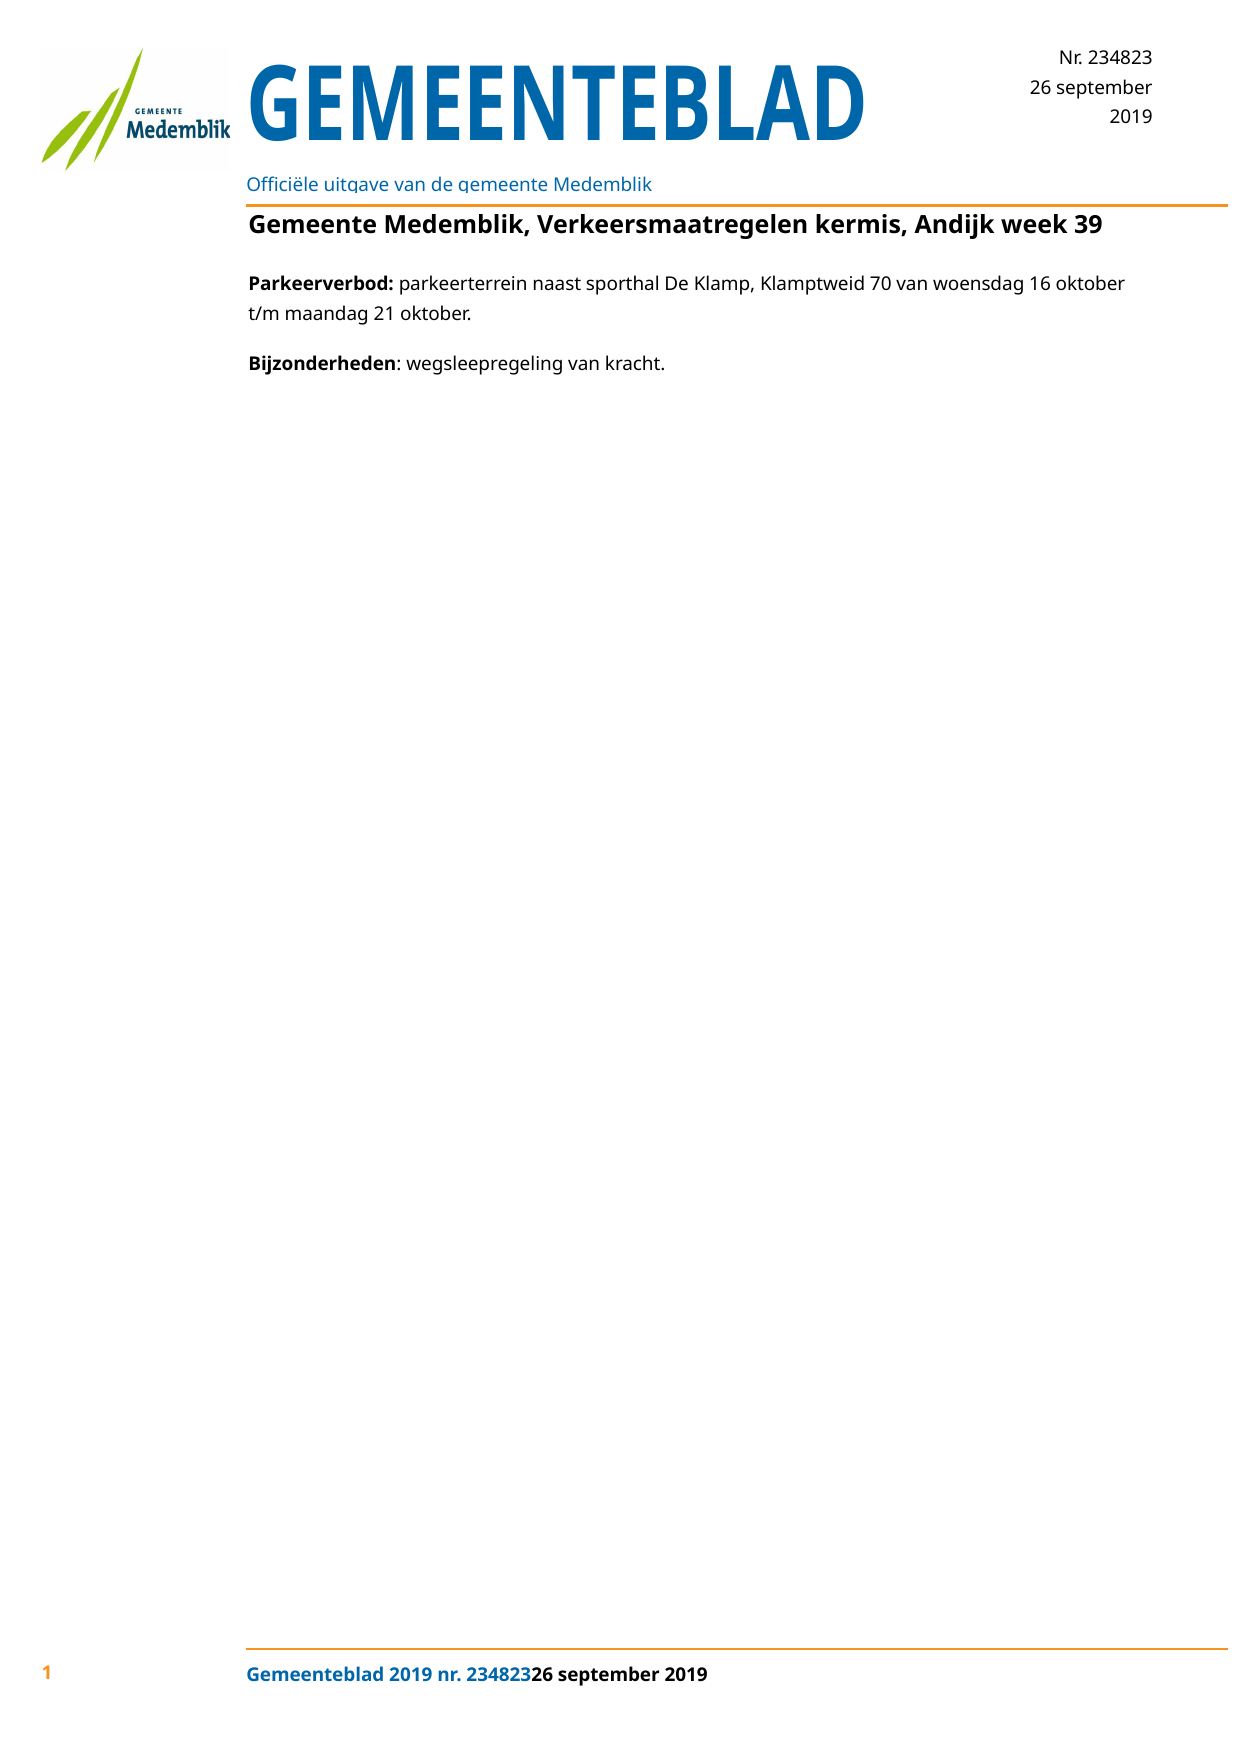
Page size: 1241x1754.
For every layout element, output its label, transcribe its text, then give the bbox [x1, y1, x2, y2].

picture [41, 47, 231, 172]
text Gemeente Medemblik, Verkeersmaatregelen kermis, Andijk week 39 [248, 207, 1152, 241]
text Parkeerverbod: parkeerterrein naast sporthal De Klamp, Klamptweid 70 van woensdag 16 oktober t/m maandag 21 oktober. [248, 270, 1152, 326]
text Bijzonderheden: wegsleepregeling van kracht. [248, 350, 1152, 376]
